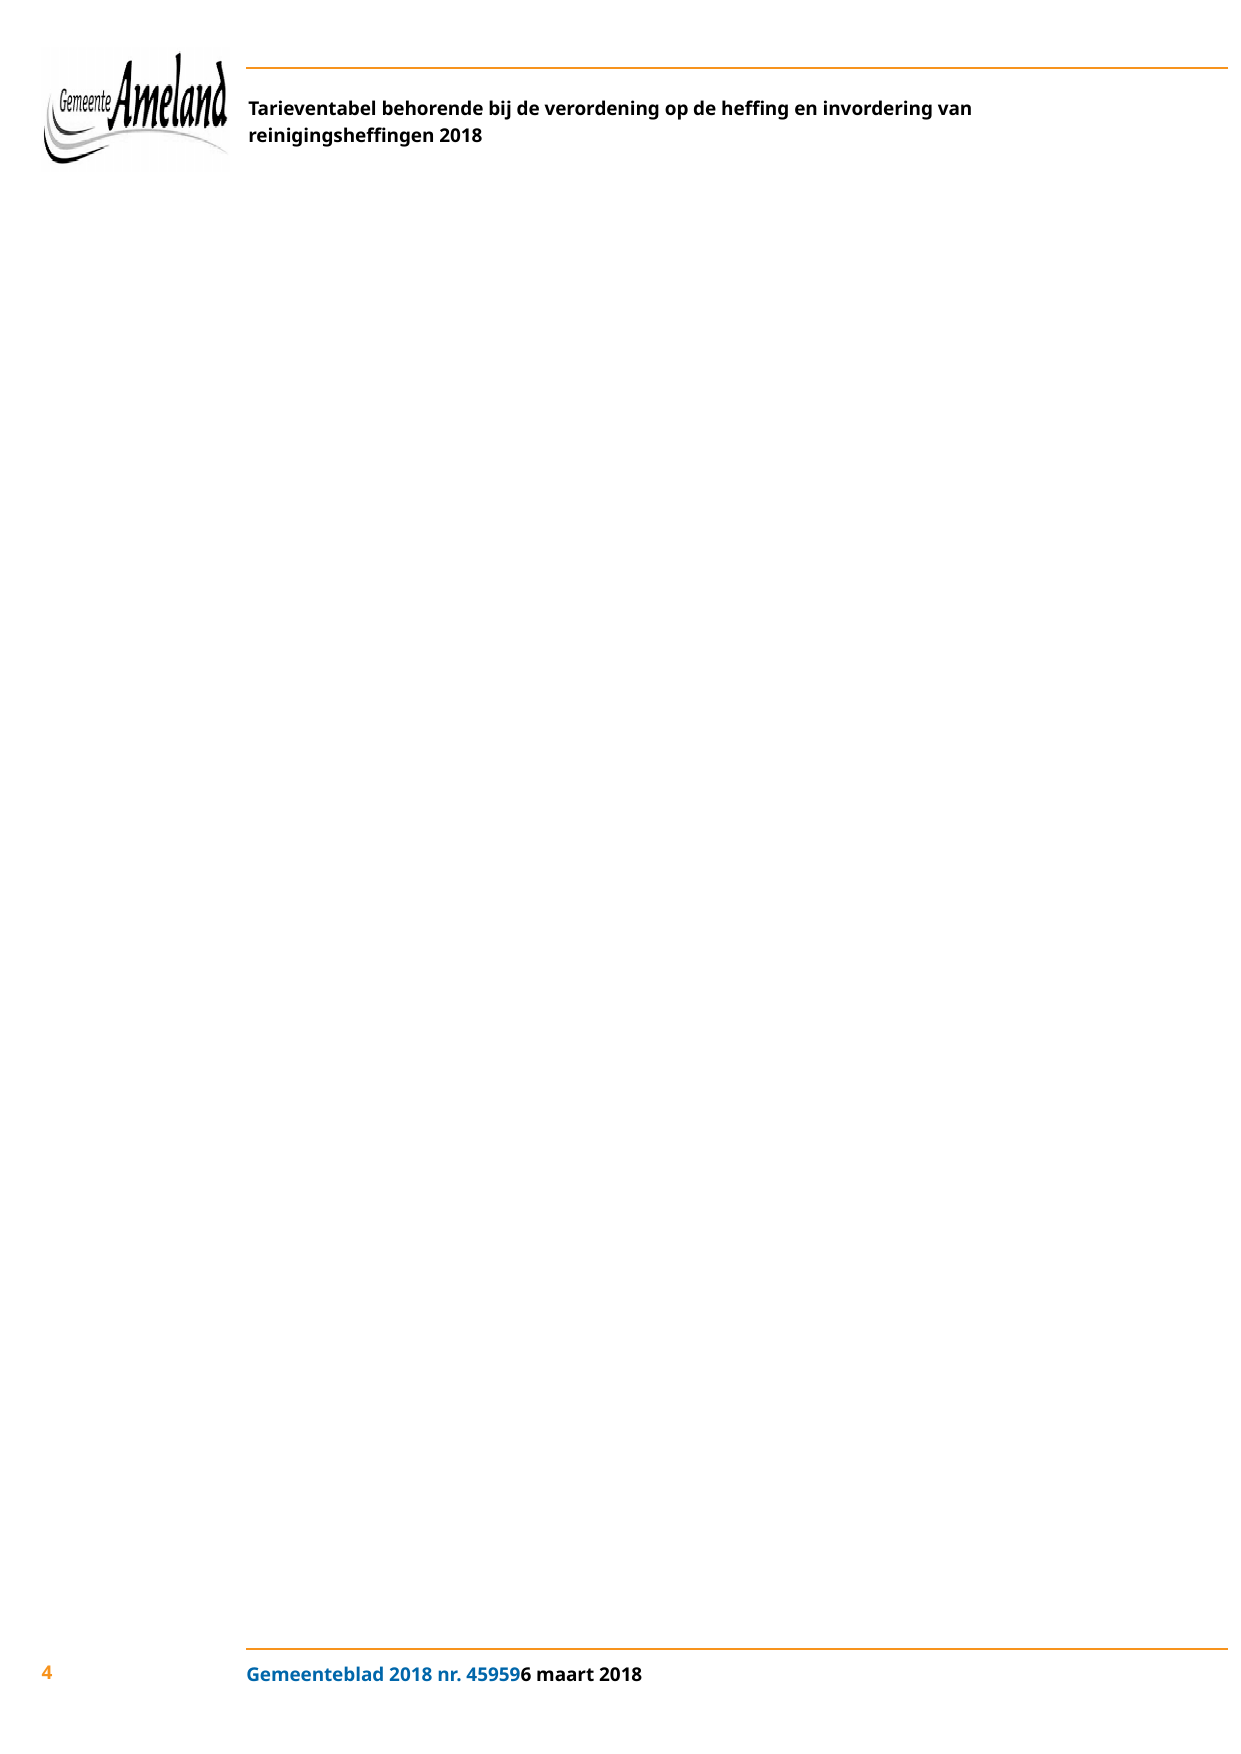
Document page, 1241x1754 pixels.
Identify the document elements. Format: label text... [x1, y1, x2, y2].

text Tarieventabel behorende bij de verordening op de heffing en invordering van reinigingsheffingen 2018 [248, 95, 1152, 149]
picture [41, 47, 231, 172]
